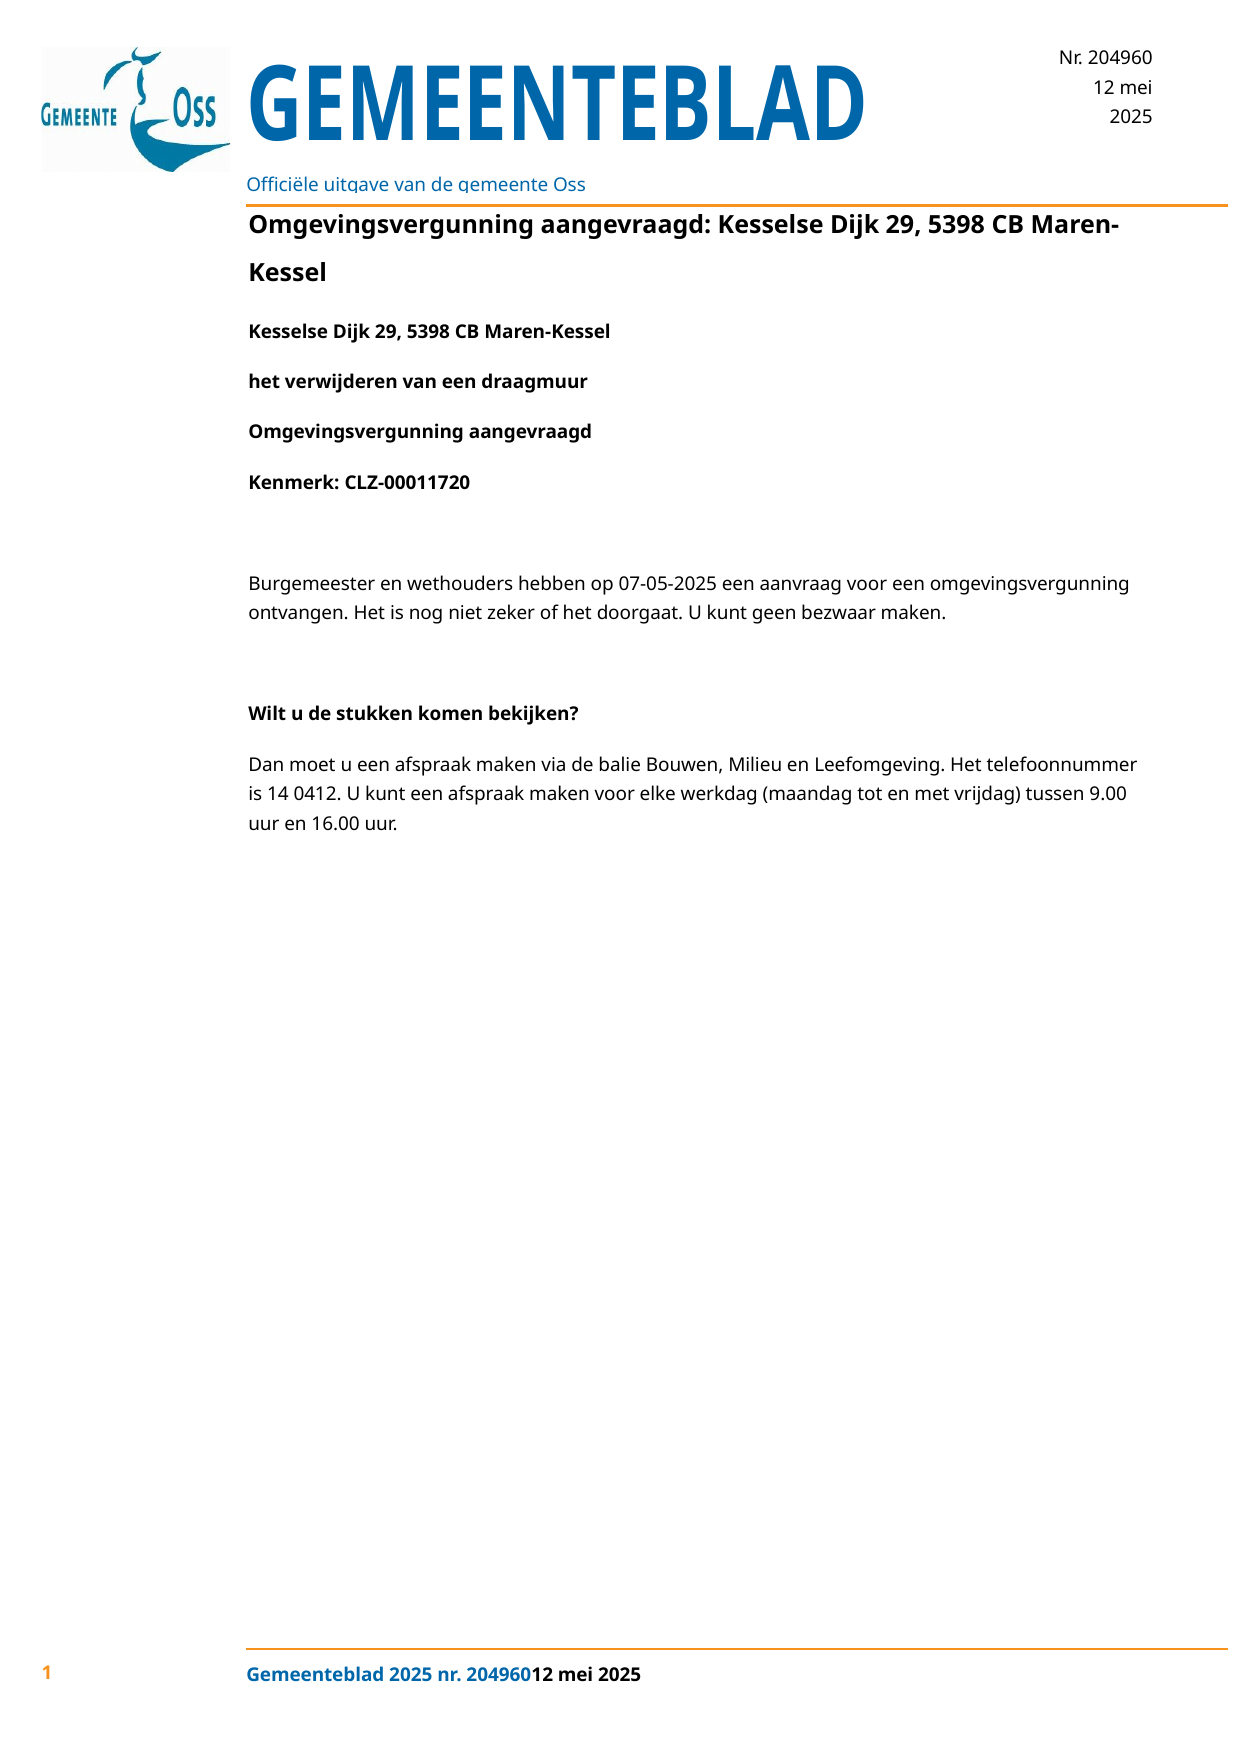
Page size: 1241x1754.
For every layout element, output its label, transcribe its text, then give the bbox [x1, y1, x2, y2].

text het verwijderen van een draagmuur [248, 368, 1152, 394]
text Burgemeester en wethouders hebben op 07-05-2025 een aanvraag voor een omgevingsvergunning ontvangen. Het is nog niet zeker of het doorgaat. U kunt geen bezwaar maken. [248, 570, 1152, 625]
text Wilt u de stukken komen bekijken? [248, 700, 1152, 726]
text Omgevingsvergunning aangevraagd: Kesselse Dijk 29, 5398 CB Maren-Kessel [248, 207, 1152, 288]
text Kenmerk: CLZ-00011720 [248, 469, 1152, 495]
text Kesselse Dijk 29, 5398 CB Maren-Kessel [248, 318, 1152, 344]
text Dan moet u een afspraak maken via de balie Bouwen, Milieu en Leefomgeving. Het telefoonnummer is 14 0412. U kunt een afspraak maken voor elke werkdag (maandag tot en met vrijdag) tussen 9.00 uur en 16.00 uur. [248, 751, 1152, 836]
text Omgevingsvergunning aangevraagd [248, 419, 1152, 444]
picture [41, 47, 231, 172]
